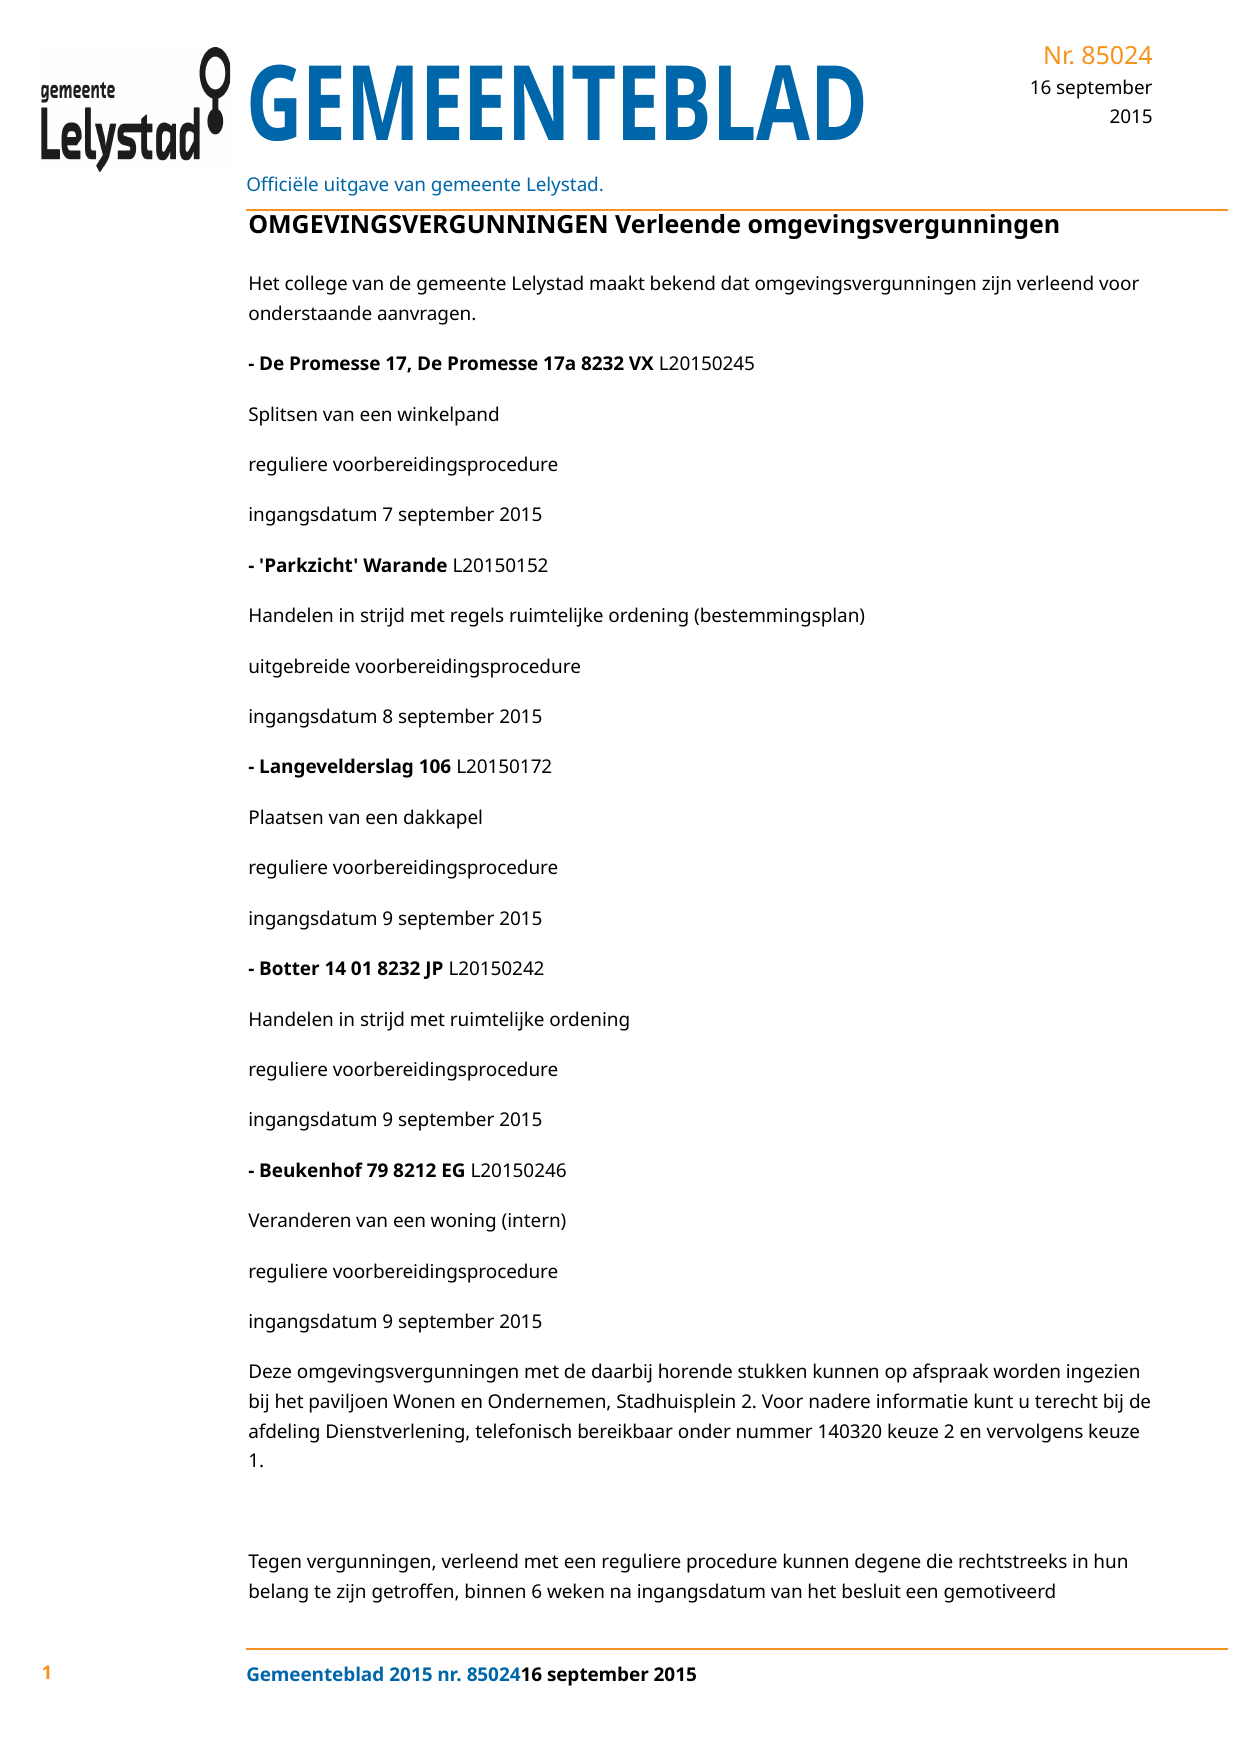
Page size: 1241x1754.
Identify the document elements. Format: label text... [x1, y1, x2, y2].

text ingangsdatum 8 september 2015 [248, 703, 1152, 729]
text Tegen vergunningen, verleend met een reguliere procedure kunnen degene die rechtstreeks in hun belang te zijn getroffen, binnen 6 weken na ingangsdatum van het besluit een gemotiveerd [248, 1548, 1152, 1603]
text ingangsdatum 9 september 2015 [248, 1107, 1152, 1132]
text ingangsdatum 9 september 2015 [248, 905, 1152, 931]
text - 'Parkzicht' Warande L20150152 [248, 552, 1152, 578]
text ingangsdatum 7 september 2015 [248, 502, 1152, 527]
text Deze omgevingsvergunningen met de daarbij horende stukken kunnen op afspraak worden ingezien bij het paviljoen Wonen en Ondernemen, Stadhuisplein 2. Voor nadere informatie kunt u terecht bij de afdeling Dienstverlening, telefonisch bereikbaar onder nummer 140320 keuze 2 en vervolgens keuze 1. [248, 1359, 1152, 1473]
text ingangsdatum 9 september 2015 [248, 1308, 1152, 1334]
text Handelen in strijd met regels ruimtelijke ordening (bestemmingsplan) [248, 602, 1152, 628]
text reguliere voorbereidingsprocedure [248, 1056, 1152, 1082]
text reguliere voorbereidingsprocedure [248, 854, 1152, 880]
picture [41, 47, 231, 172]
text - Botter 14 01 8232 JP L20150242 [248, 955, 1152, 981]
text OMGEVINGSVERGUNNINGEN Verleende omgevingsvergunningen [248, 211, 1152, 241]
text reguliere voorbereidingsprocedure [248, 451, 1152, 477]
text Plaatsen van een dakkapel [248, 804, 1152, 830]
text - Beukenhof 79 8212 EG L20150246 [248, 1157, 1152, 1183]
text Het college van de gemeente Lelystad maakt bekend dat omgevingsvergunningen zijn verleend voor onderstaande aanvragen. [248, 270, 1152, 326]
text Handelen in strijd met ruimtelijke ordening [248, 1006, 1152, 1031]
text reguliere voorbereidingsprocedure [248, 1258, 1152, 1283]
text Splitsen van een winkelpand [248, 401, 1152, 426]
text - Langevelderslag 106 L20150172 [248, 754, 1152, 779]
text - De Promesse 17, De Promesse 17a 8232 VX L20150245 [248, 350, 1152, 376]
text uitgebreide voorbereidingsprocedure [248, 653, 1152, 678]
text Veranderen van een woning (intern) [248, 1207, 1152, 1233]
